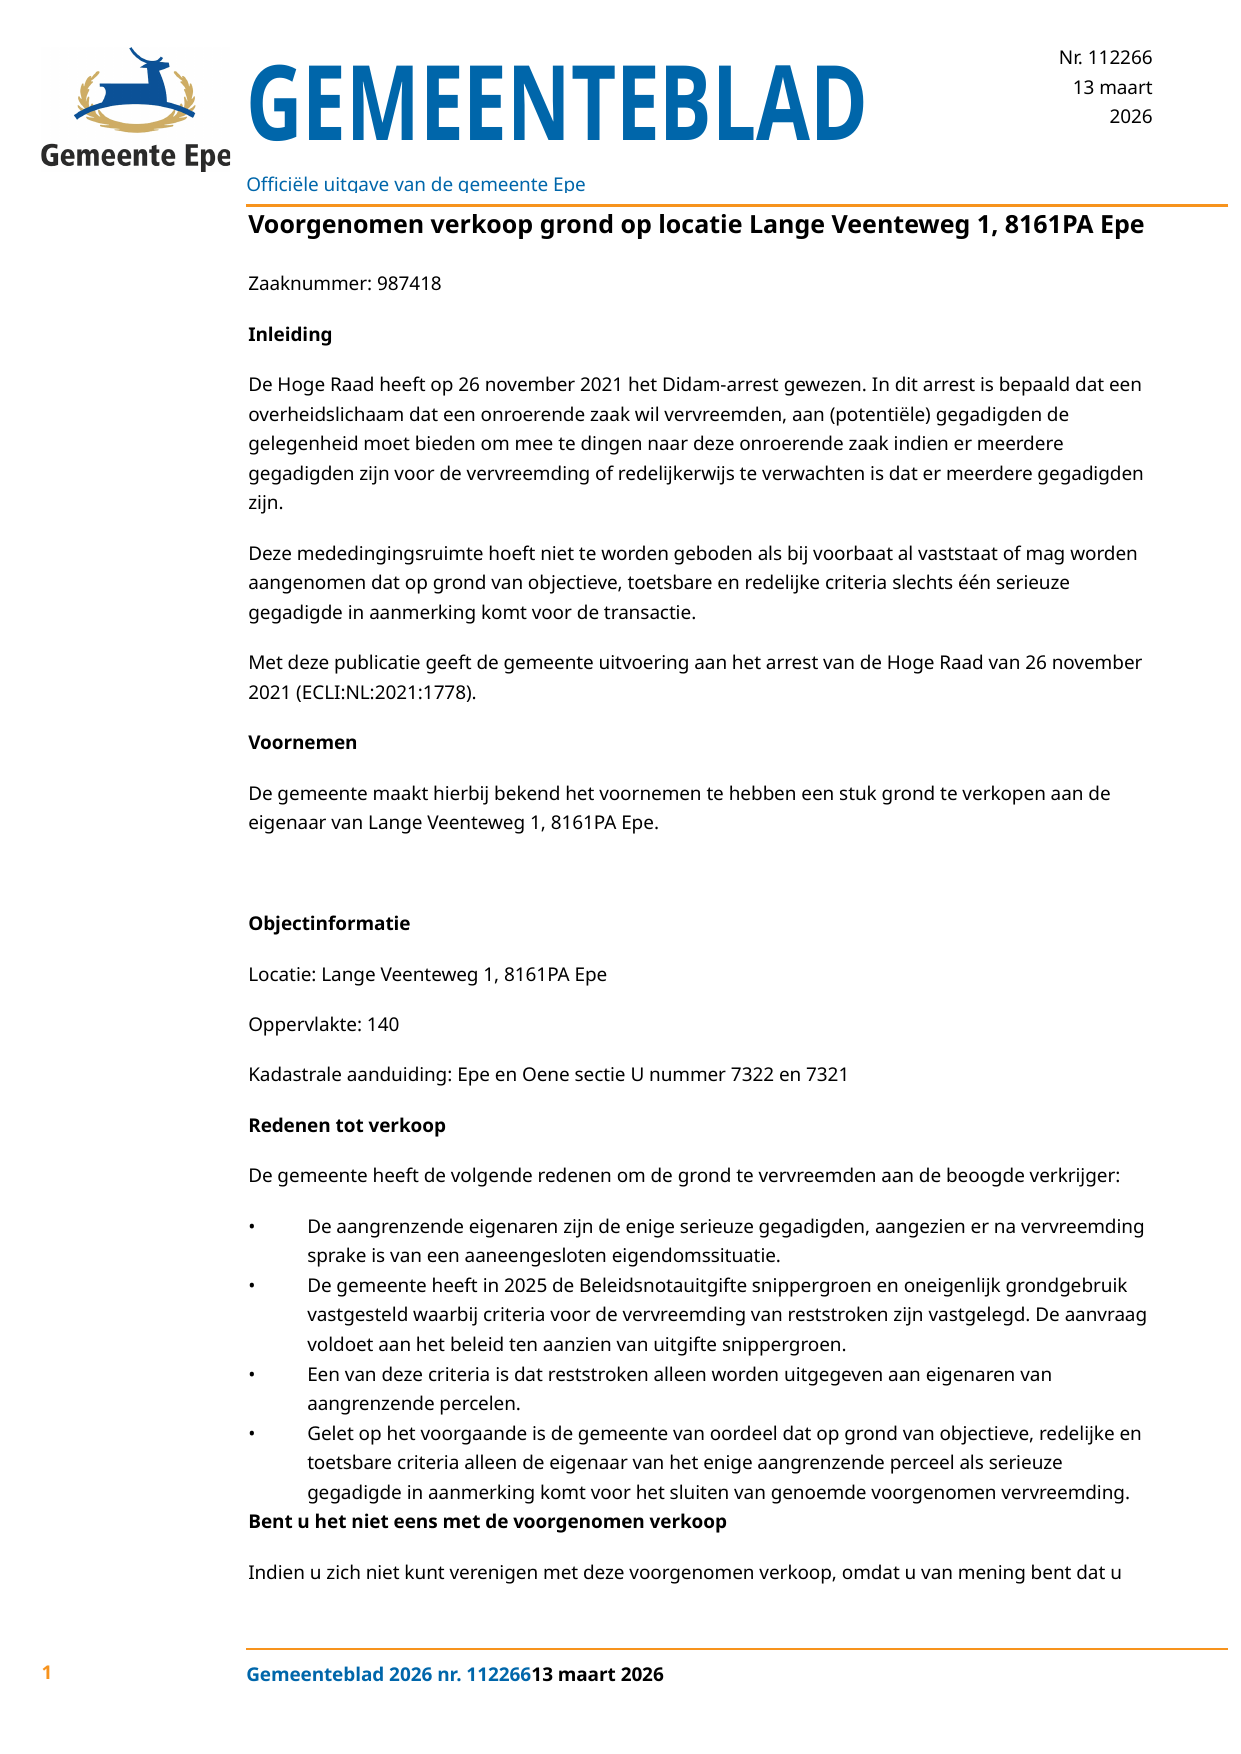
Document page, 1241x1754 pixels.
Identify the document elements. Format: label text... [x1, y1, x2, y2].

text Objectinformatie [248, 910, 1152, 936]
picture [41, 47, 231, 172]
text Met deze publicatie geeft de gemeente uitvoering aan het arrest van de Hoge Raad van 26 november 2021 (ECLI:NL:2021:1778). [248, 649, 1152, 705]
list Gelet op het voorgaande is de gemeente van oordeel dat op grond van objectieve, redelijke en toetsbare criteria alleen de eigenaar van het enige aangrenzende perceel als serieuze gegadigde in aanmerking komt voor het sluiten van genoemde voorgenomen vervreemding. [248, 1420, 1152, 1505]
list Een van deze criteria is dat reststroken alleen worden uitgegeven aan eigenaren van aangrenzende percelen. [248, 1361, 1152, 1416]
text De gemeente maakt hierbij bekend het voornemen te hebben een stuk grond te verkopen aan de eigenaar van Lange Veenteweg 1, 8161PA Epe. [248, 780, 1152, 835]
text De Hoge Raad heeft op 26 november 2021 het Didam-arrest gewezen. In dit arrest is bepaald dat een overheidslichaam dat een onroerende zaak wil vervreemden, aan (potentiële) gegadigden de gelegenheid moet bieden om mee te dingen naar deze onroerende zaak indien er meerdere gegadigden zijn voor de vervreemding of redelijkerwijs te verwachten is dat er meerdere gegadigden zijn. [248, 371, 1152, 515]
list De aangrenzende eigenaren zijn de enige serieuze gegadigden, aangezien er na vervreemding sprake is van een aaneengesloten eigendomssituatie. [248, 1213, 1152, 1268]
text Voorgenomen verkoop grond op locatie Lange Veenteweg 1, 8161PA Epe [248, 207, 1152, 241]
text Inleiding [248, 321, 1152, 346]
text Deze mededingingsruimte hoeft niet te worden geboden als bij voorbaat al vaststaat of mag worden aangenomen dat op grond van objectieve, toetsbare en redelijke criteria slechts één serieuze gegadigde in aanmerking komt voor de transactie. [248, 540, 1152, 625]
text Bent u het niet eens met de voorgenomen verkoop [248, 1509, 1152, 1534]
text Kadastrale aanduiding: Epe en Oene sectie U nummer 7322 en 7321 [248, 1062, 1152, 1087]
text Indien u zich niet kunt verenigen met deze voorgenomen verkoop, omdat u van mening bent dat u [248, 1559, 1152, 1585]
text Zaaknummer: 987418 [248, 270, 1152, 296]
text Voornemen [248, 729, 1152, 755]
text Locatie: Lange Veenteweg 1, 8161PA Epe [248, 961, 1152, 986]
list De gemeente heeft in 2025 de Beleidsnotauitgifte snippergroen en oneigenlijk grondgebruik vastgesteld waarbij criteria voor de vervreemding van reststroken zijn vastgelegd. De aanvraag voldoet aan het beleid ten aanzien van uitgifte snippergroen. [248, 1272, 1152, 1357]
text De gemeente heeft de volgende redenen om de grond te vervreemden aan de beoogde verkrijger: [248, 1162, 1152, 1188]
text Oppervlakte: 140 [248, 1011, 1152, 1037]
text Redenen tot verkoop [248, 1112, 1152, 1138]
